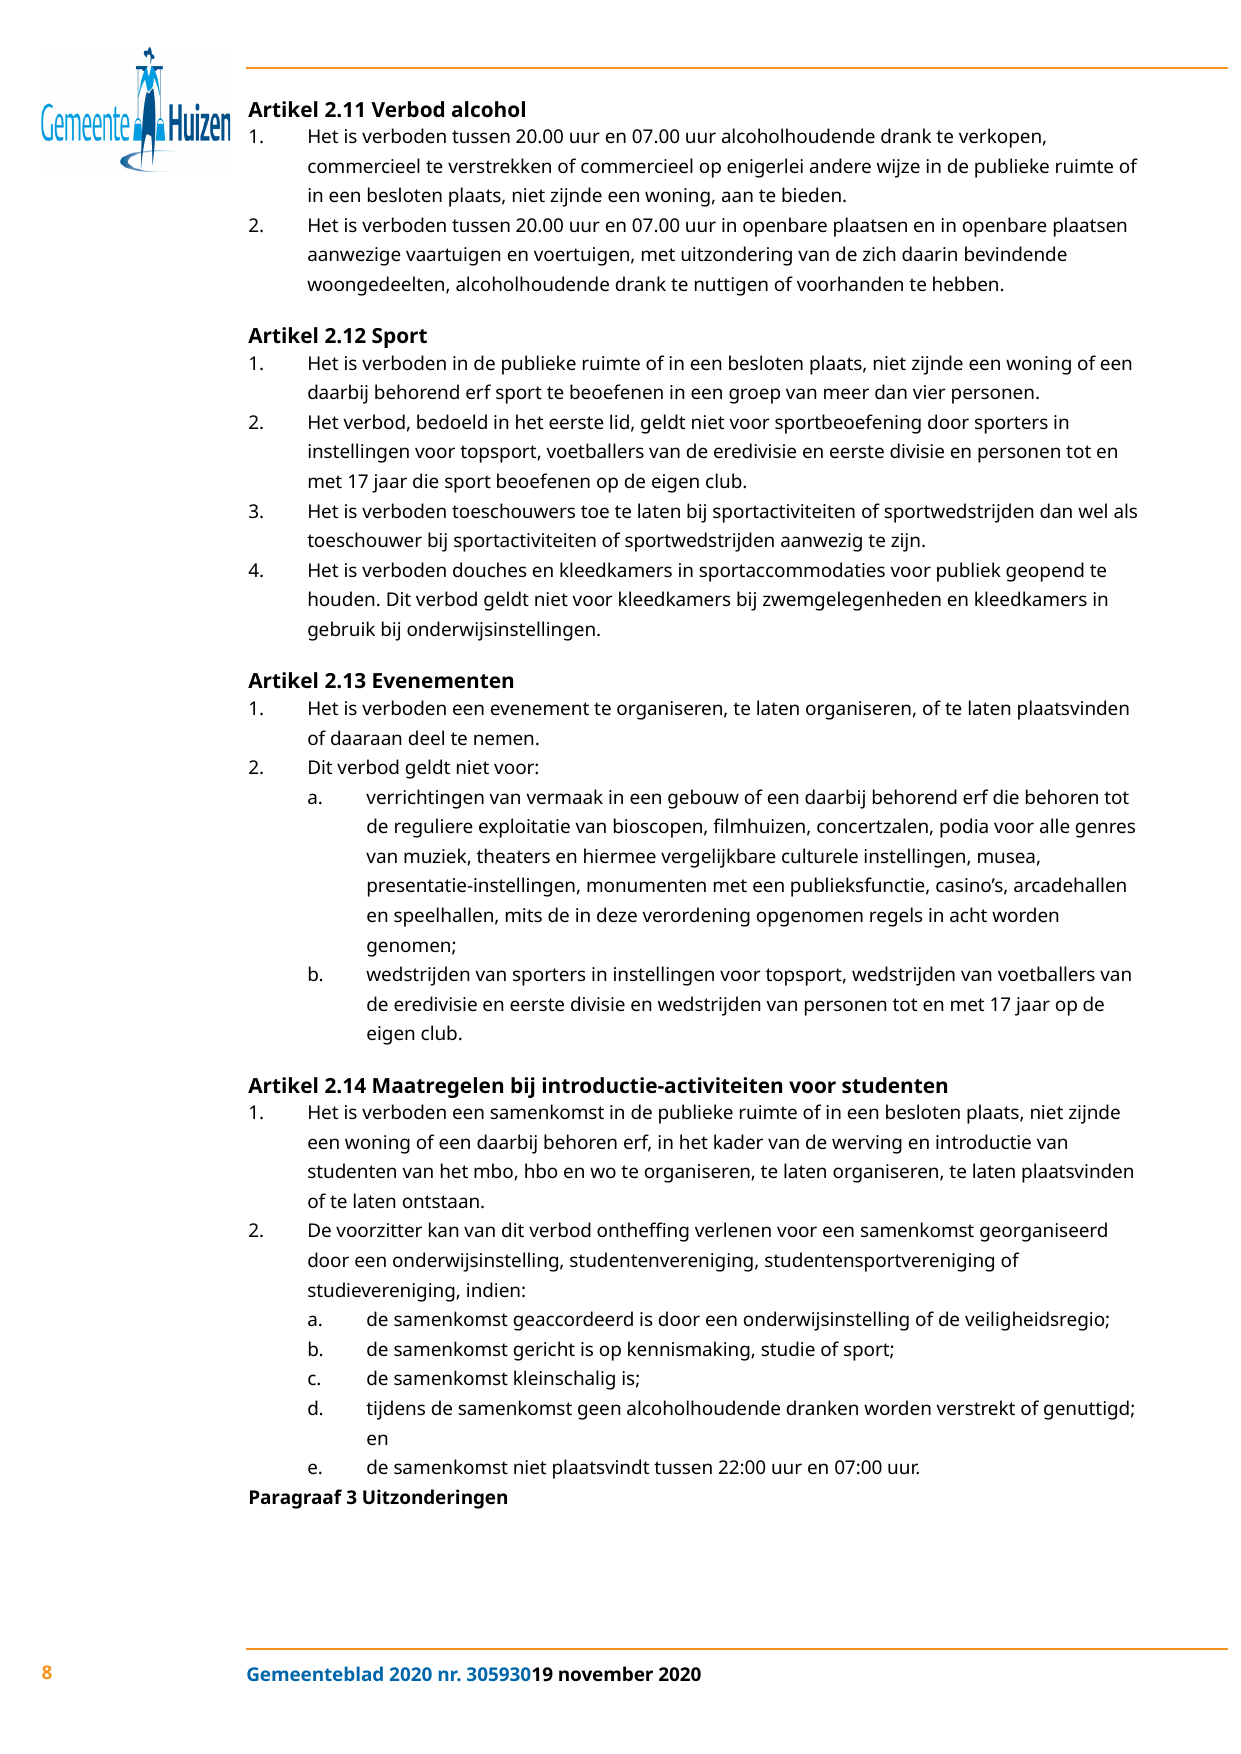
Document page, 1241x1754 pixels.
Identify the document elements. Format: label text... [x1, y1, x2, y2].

list Het is verboden een evenement te organiseren, te laten organiseren, of te laten plaatsvinden of daaraan deel te nemen. [248, 695, 1152, 750]
list Het is verboden tussen 20.00 uur en 07.00 uur alcoholhoudende drank te verkopen, commercieel te verstrekken of commercieel op enigerlei andere wijze in de publieke ruimte of in een besloten plaats, niet zijnde een woning, aan te bieden. [248, 123, 1152, 208]
list de samenkomst geaccordeerd is door een onderwijsinstelling of de veiligheidsregio; [307, 1306, 1152, 1332]
list De voorzitter kan van dit verbod ontheffing verlenen voor een samenkomst georganiseerd door een onderwijsinstelling, studentenvereniging, studentensportvereniging of studievereniging, indien: [248, 1218, 1152, 1303]
list Dit verbod geldt niet voor: [248, 754, 1152, 780]
text Artikel 2.12 Sport [248, 322, 1152, 350]
list Het is verboden toeschouwers toe te laten bij sportactiviteiten of sportwedstrijden dan wel als toeschouwer bij sportactiviteiten of sportwedstrijden aanwezig te zijn. [248, 498, 1152, 553]
list verrichtingen van vermaak in een gebouw of een daarbij behorend erf die behoren tot de reguliere exploitatie van bioscopen, filmhuizen, concertzalen, podia voor alle genres van muziek, theaters en hiermee vergelijkbare culturele instellingen, musea, presentatie-instellingen, monumenten met een publieksfunctie, casino’s, arcadehallen en speelhallen, mits de in deze verordening opgenomen regels in acht worden genomen; [307, 784, 1152, 957]
picture [41, 47, 231, 172]
list de samenkomst gericht is op kennismaking, studie of sport; [307, 1336, 1152, 1362]
list Het verbod, bedoeld in het eerste lid, geldt niet voor sportbeoefening door sporters in instellingen voor topsport, voetballers van de eredivisie en eerste divisie en personen tot en met 17 jaar die sport beoefenen op de eigen club. [248, 409, 1152, 494]
text Paragraaf 3 Uitzonderingen [248, 1484, 1152, 1510]
list Het is verboden een samenkomst in de publieke ruimte of in een besloten plaats, niet zijnde een woning of een daarbij behoren erf, in het kader van de werving en introductie van studenten van het mbo, hbo en wo te organiseren, te laten organiseren, te laten plaatsvinden of te laten ontstaan. [248, 1099, 1152, 1214]
list de samenkomst niet plaatsvindt tussen 22:00 uur en 07:00 uur. [307, 1454, 1152, 1480]
list Het is verboden tussen 20.00 uur en 07.00 uur in openbare plaatsen en in openbare plaatsen aanwezige vaartuigen en voertuigen, met uitzondering van de zich daarin bevindende woongedeelten, alcoholhoudende drank te nuttigen of voorhanden te hebben. [248, 212, 1152, 297]
text Artikel 2.11 Verbod alcohol [248, 95, 1152, 123]
list wedstrijden van sporters in instellingen voor topsport, wedstrijden van voetballers van de eredivisie en eerste divisie en wedstrijden van personen tot en met 17 jaar op de eigen club. [307, 961, 1152, 1046]
list Het is verboden in de publieke ruimte of in een besloten plaats, niet zijnde een woning of een daarbij behorend erf sport te beoefenen in een groep van meer dan vier personen. [248, 350, 1152, 405]
list de samenkomst kleinschalig is; [307, 1366, 1152, 1391]
text Artikel 2.13 Evenementen [248, 667, 1152, 695]
text Artikel 2.14 Maatregelen bij introductie-activiteiten voor studenten [248, 1071, 1152, 1099]
list tijdens de samenkomst geen alcoholhoudende dranken worden verstrekt of genuttigd; en [307, 1395, 1152, 1451]
list Het is verboden douches en kleedkamers in sportaccommodaties voor publiek geopend te houden. Dit verbod geldt niet voor kleedkamers bij zwemgelegenheden en kleedkamers in gebruik bij onderwijsinstellingen. [248, 557, 1152, 642]
